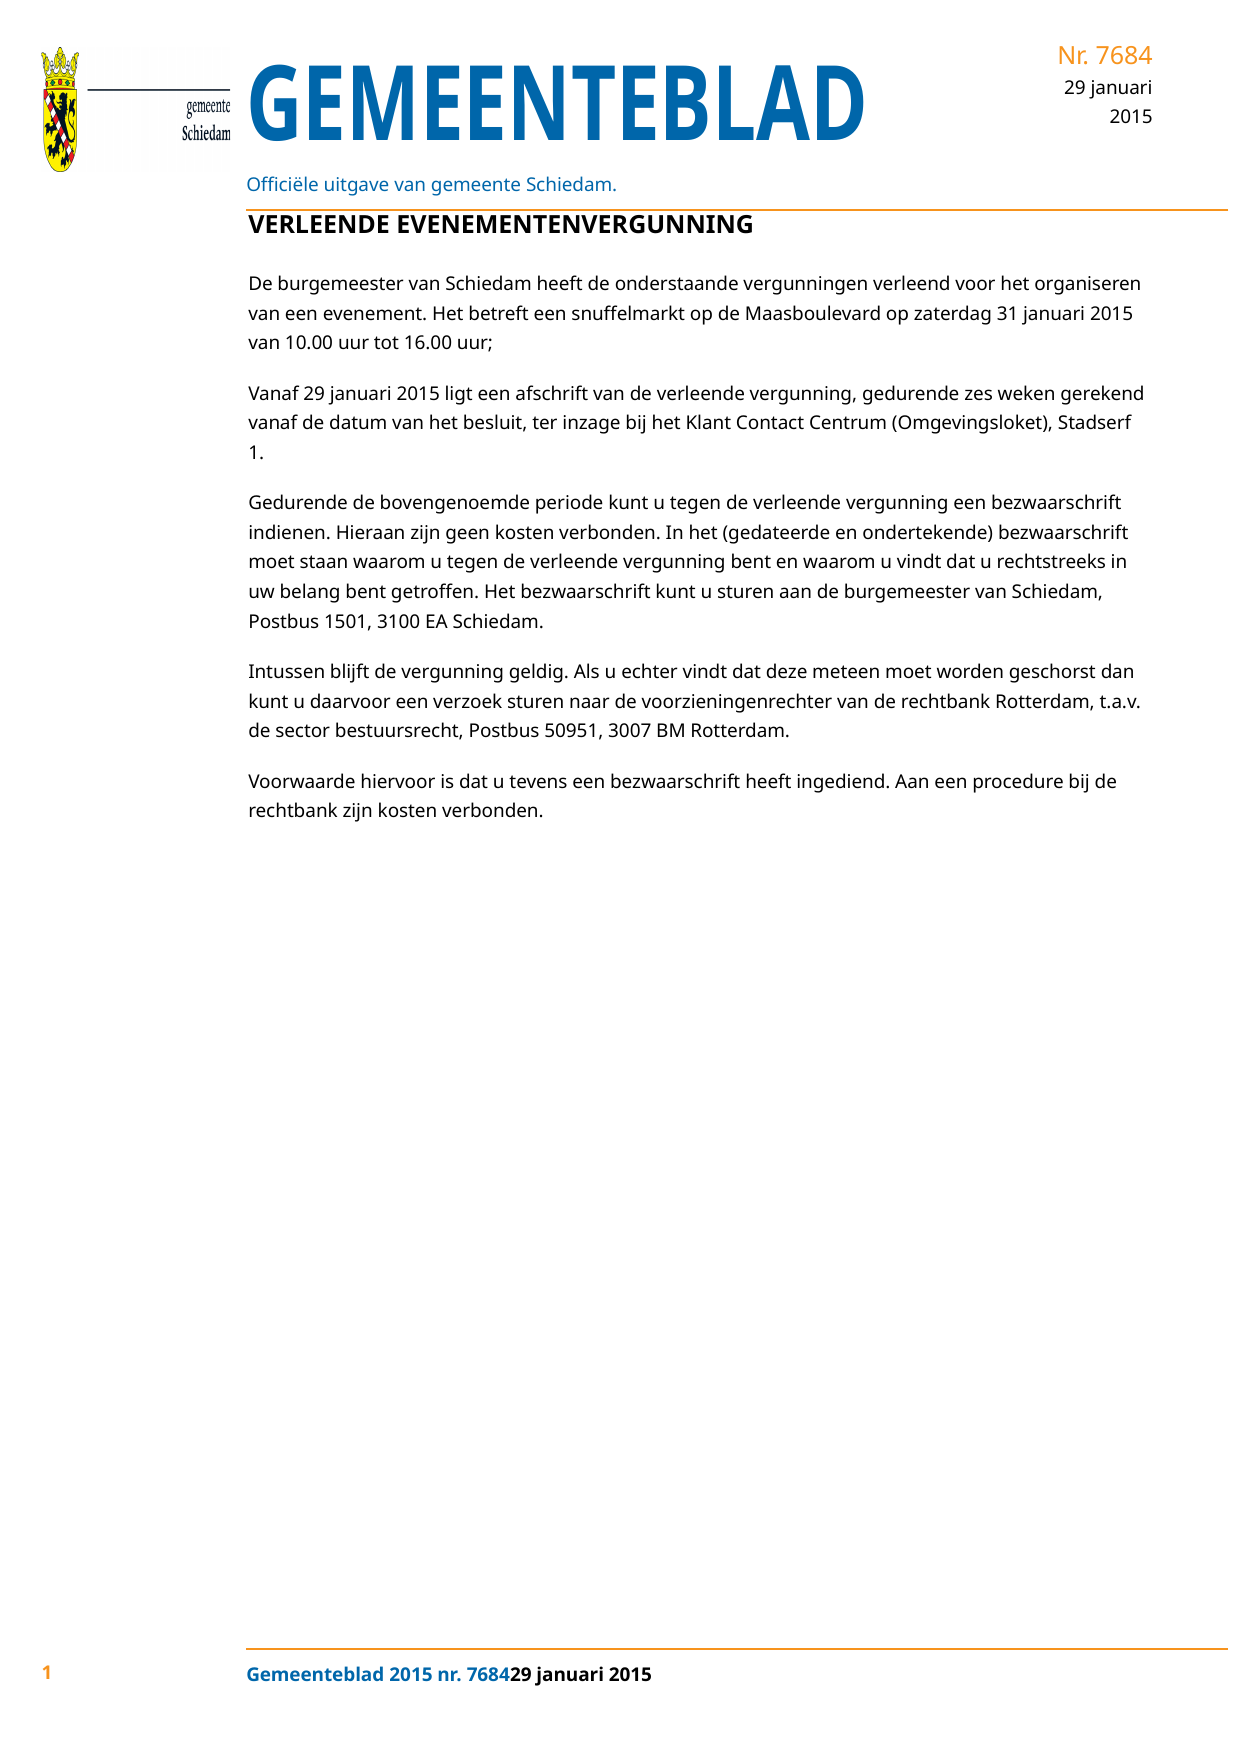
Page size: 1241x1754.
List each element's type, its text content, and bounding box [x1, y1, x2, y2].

text Gedurende de bovengenoemde periode kunt u tegen de verleende vergunning een bezwaarschrift indienen. Hieraan zijn geen kosten verbonden. In het (gedateerde en ondertekende) bezwaarschrift moet staan waarom u tegen de verleende vergunning bent en waarom u vindt dat u rechtstreeks in uw belang bent getroffen. Het bezwaarschrift kunt u sturen aan de burgemeester van Schiedam, Postbus 1501, 3100 EA Schiedam. [248, 489, 1152, 633]
picture [41, 47, 231, 172]
text Vanaf 29 januari 2015 ligt een afschrift van de verleende vergunning, gedurende zes weken gerekend vanaf de datum van het besluit, ter inzage bij het Klant Contact Centrum (Omgevingsloket), Stadserf 1. [248, 380, 1152, 465]
text De burgemeester van Schiedam heeft de onderstaande vergunningen verleend voor het organiseren van een evenement. Het betreft een snuffelmarkt op de Maasboulevard op zaterdag 31 januari 2015 van 10.00 uur tot 16.00 uur; [248, 270, 1152, 355]
text Voorwaarde hiervoor is dat u tevens een bezwaarschrift heeft ingediend. Aan een procedure bij de rechtbank zijn kosten verbonden. [248, 768, 1152, 823]
text Intussen blijft de vergunning geldig. Als u echter vindt dat deze meteen moet worden geschorst dan kunt u daarvoor een verzoek sturen naar de voorzieningenrechter van de rechtbank Rotterdam, t.a.v. de sector bestuursrecht, Postbus 50951, 3007 BM Rotterdam. [248, 658, 1152, 743]
text VERLEENDE EVENEMENTENVERGUNNING [248, 211, 1152, 241]
